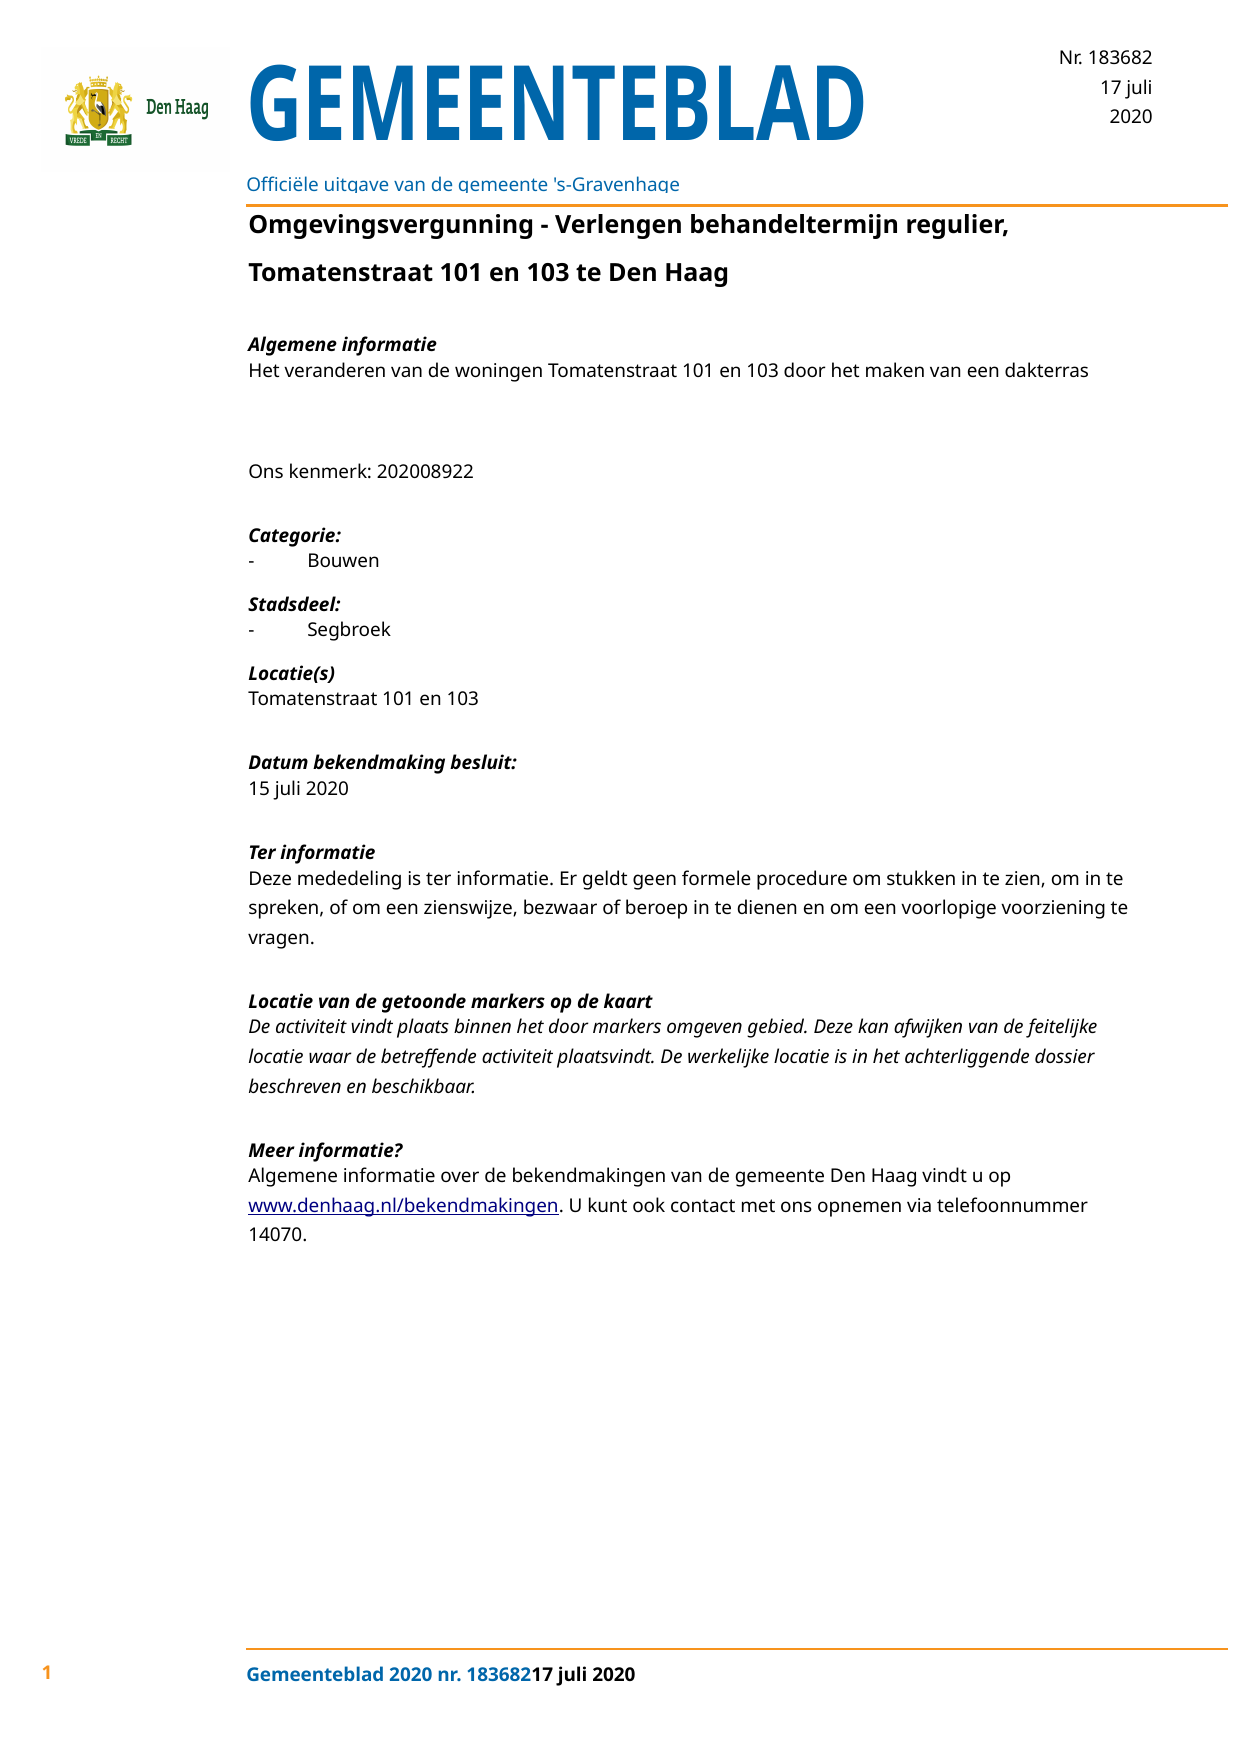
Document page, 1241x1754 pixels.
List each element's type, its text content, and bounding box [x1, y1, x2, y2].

text Ter informatie [248, 839, 1152, 865]
text Locatie van de getoonde markers op de kaart [248, 988, 1152, 1014]
text De activiteit vindt plaats binnen het door markers omgeven gebied. Deze kan afwijken van de feitelijke locatie waar de betreffende activiteit plaatsvindt. De werkelijke locatie is in het achterliggende dossier beschreven en beschikbaar. [248, 1014, 1152, 1098]
text Locatie(s) [248, 660, 1152, 685]
text 15 juli 2020 [248, 775, 1152, 801]
text Omgevingsvergunning - Verlengen behandeltermijn regulier, Tomatenstraat 101 en 103 te Den Haag [248, 207, 1152, 288]
text Datum bekendmaking besluit: [248, 749, 1152, 775]
text Deze mededeling is ter informatie. Er geldt geen formele procedure om stukken in te zien, om in te spreken, of om een zienswijze, bezwaar of beroep in te dienen en om een voorlopige voorziening te vragen. [248, 865, 1152, 950]
list Segbroek [248, 617, 1152, 642]
text Tomatenstraat 101 en 103 [248, 685, 1152, 711]
text Meer informatie? [248, 1137, 1152, 1162]
text Categorie: [248, 522, 1152, 548]
picture [41, 47, 231, 172]
text Stadsdeel: [248, 591, 1152, 617]
text Algemene informatie [248, 331, 1152, 357]
text Ons kenmerk: 202008922 [248, 458, 1152, 484]
list Bouwen [248, 548, 1152, 573]
text Algemene informatie over de bekendmakingen van de gemeente Den Haag vindt u op www.denhaag.nl/bekendmakingen. U kunt ook contact met ons opnemen via telefoonnummer 14070. [248, 1162, 1152, 1247]
text Het veranderen van de woningen Tomatenstraat 101 en 103 door het maken van een dakterras [248, 357, 1152, 383]
